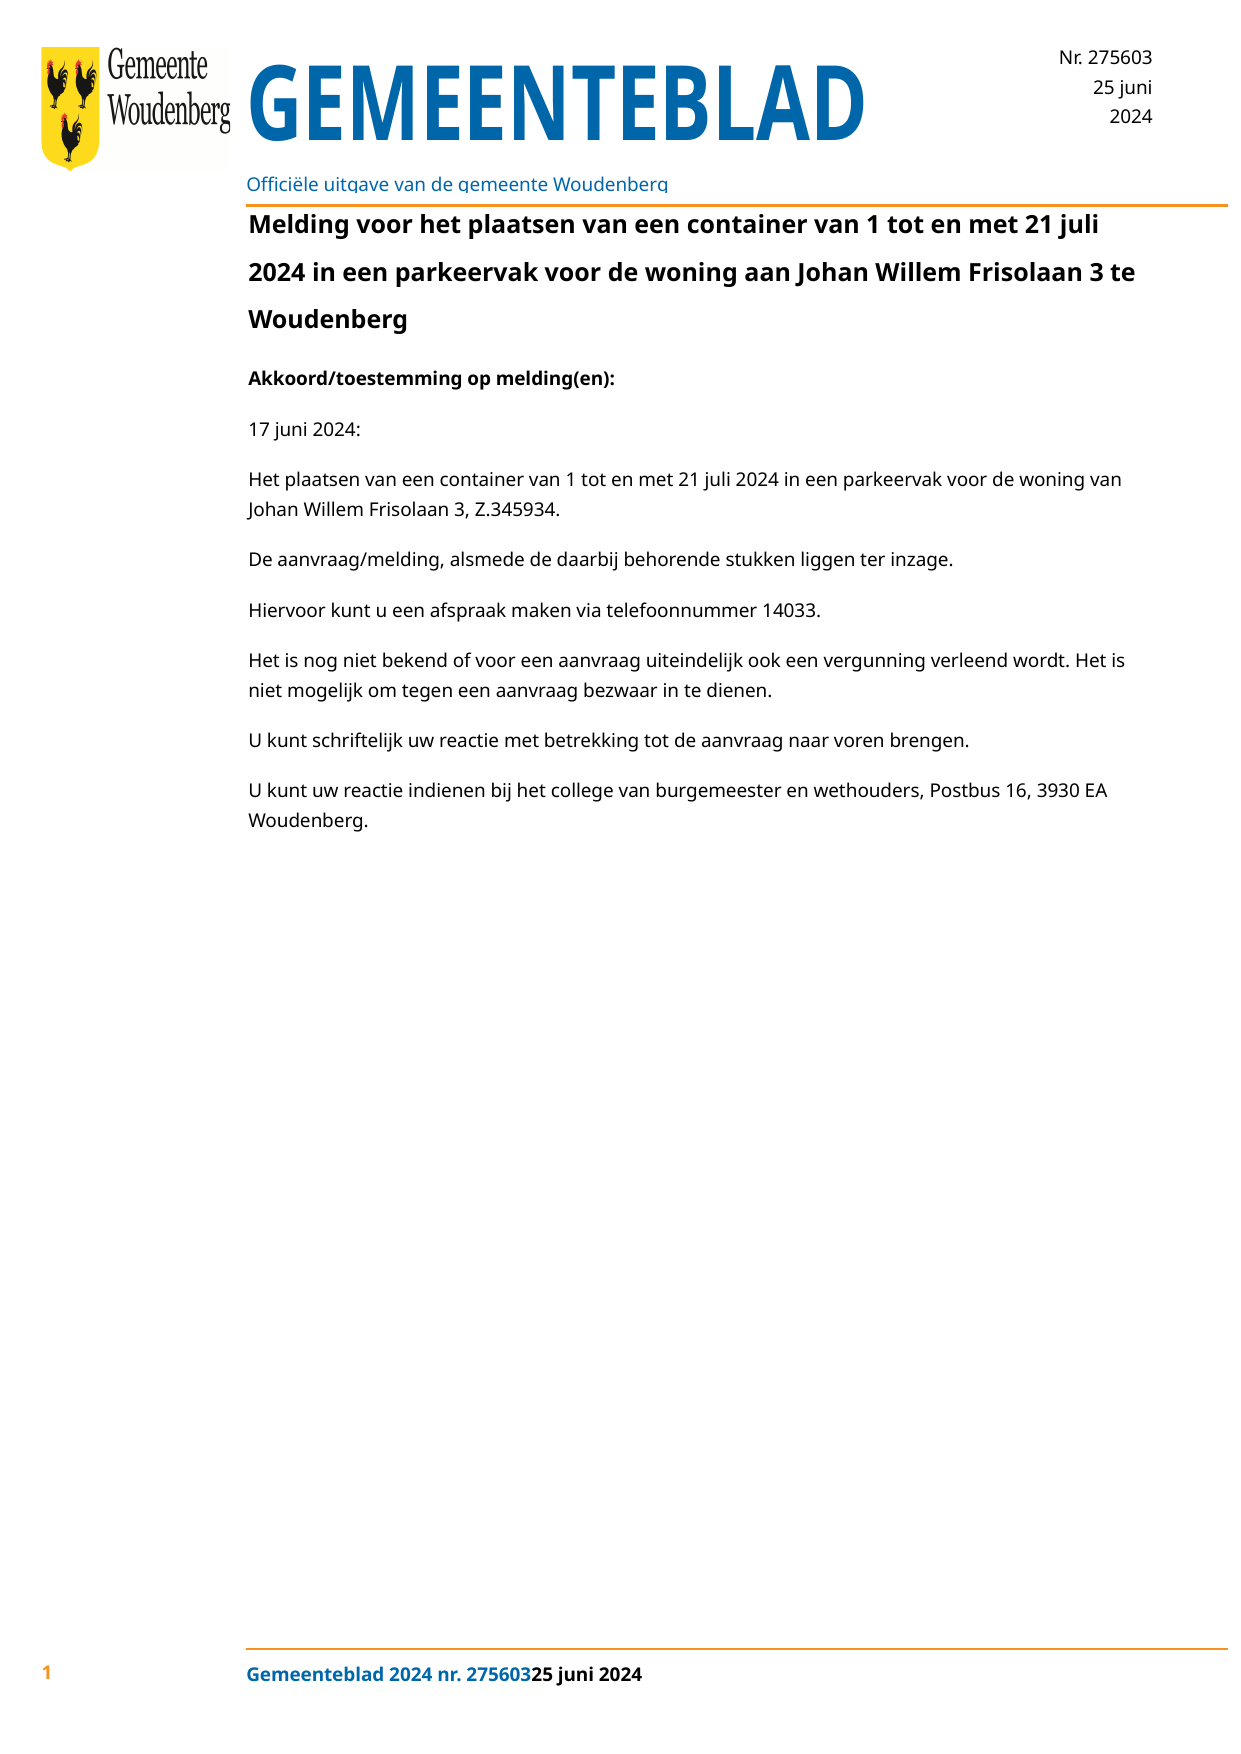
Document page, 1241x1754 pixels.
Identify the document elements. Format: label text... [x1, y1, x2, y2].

text Melding voor het plaatsen van een container van 1 tot en met 21 juli 2024 in een parkeervak voor de woning aan Johan Willem Frisolaan 3 te Woudenberg [248, 207, 1152, 336]
text Het plaatsen van een container van 1 tot en met 21 juli 2024 in een parkeervak voor de woning van Johan Willem Frisolaan 3, Z.345934. [248, 466, 1152, 522]
text 17 juni 2024: [248, 416, 1152, 442]
text Akkoord/toestemming op melding(en): [248, 366, 1152, 391]
text Hiervoor kunt u een afspraak maken via telefoonnummer 14033. [248, 597, 1152, 622]
text U kunt uw reactie indienen bij het college van burgemeester en wethouders, Postbus 16, 3930 EA Woudenberg. [248, 778, 1152, 833]
text U kunt schriftelijk uw reactie met betrekking tot de aanvraag naar voren brengen. [248, 727, 1152, 753]
picture [41, 47, 231, 172]
text De aanvraag/melding, alsmede de daarbij behorende stukken liggen ter inzage. [248, 546, 1152, 572]
text Het is nog niet bekend of voor een aanvraag uiteindelijk ook een vergunning verleend wordt. Het is niet mogelijk om tegen een aanvraag bezwaar in te dienen. [248, 647, 1152, 702]
